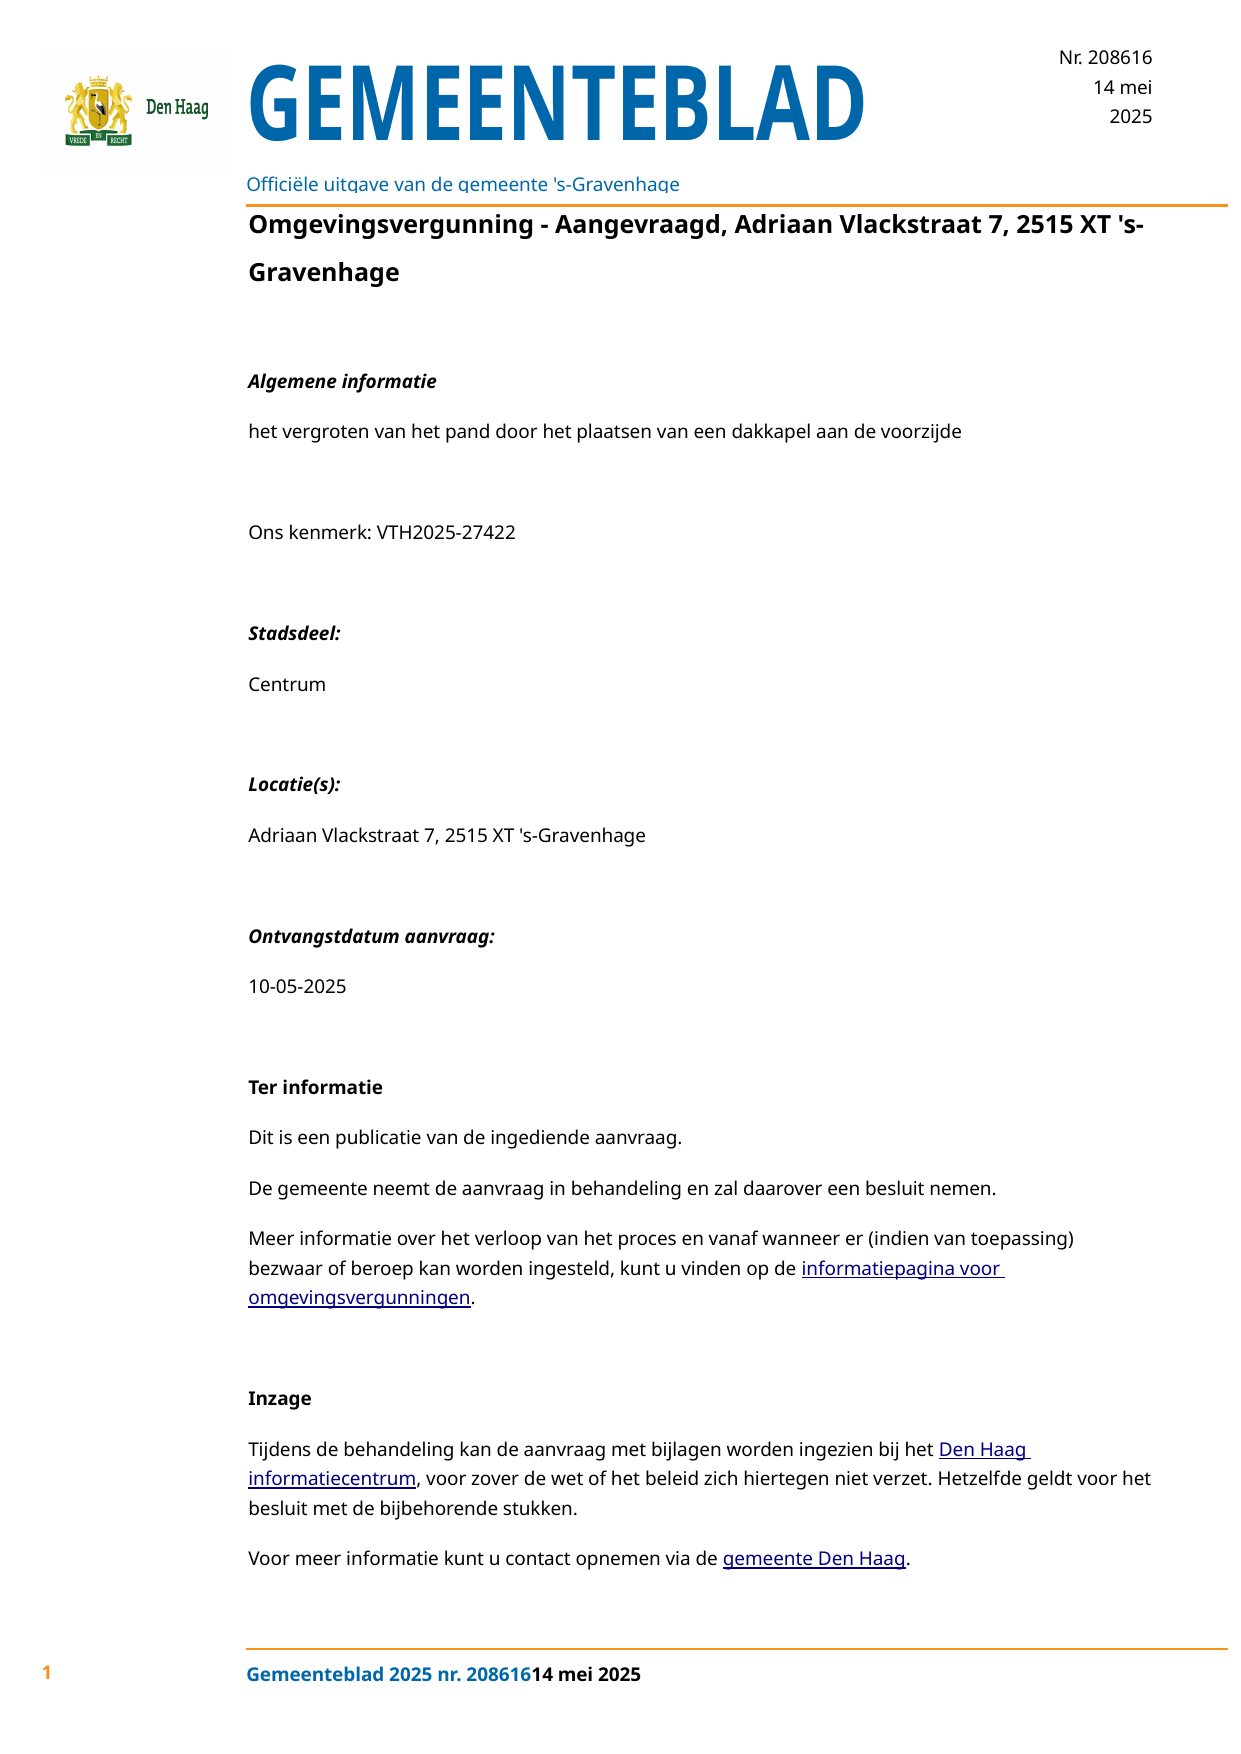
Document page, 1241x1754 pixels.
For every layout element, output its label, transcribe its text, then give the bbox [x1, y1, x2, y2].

text De gemeente neemt de aanvraag in behandeling en zal daarover een besluit nemen. [248, 1175, 1152, 1201]
text het vergroten van het pand door het plaatsen van een dakkapel aan de voorzijde [248, 419, 1152, 444]
text Algemene informatie [248, 368, 1152, 394]
picture [41, 47, 231, 172]
text Meer informatie over het verloop van het proces en vanaf wanneer er (indien van toepassing) bezwaar of beroep kan worden ingesteld, kunt u vinden op de informatiepagina voor omgevingsvergunningen. [248, 1225, 1152, 1310]
text Inzage [248, 1385, 1152, 1411]
text Adriaan Vlackstraat 7, 2515 XT 's-Gravenhage [248, 822, 1152, 848]
text Locatie(s): [248, 772, 1152, 797]
text Ons kenmerk: VTH2025-27422 [248, 519, 1152, 545]
text Dit is een publicatie van de ingediende aanvraag. [248, 1124, 1152, 1150]
text Voor meer informatie kunt u contact opnemen via de gemeente Den Haag. [248, 1545, 1152, 1571]
text Tijdens de behandeling kan de aanvraag met bijlagen worden ingezien bij het Den Haag informatiecentrum, voor zover de wet of het beleid zich hiertegen niet verzet. Hetzelfde geldt voor het besluit met de bijbehorende stukken. [248, 1436, 1152, 1521]
text Centrum [248, 671, 1152, 697]
text 10-05-2025 [248, 973, 1152, 999]
text Omgevingsvergunning - Aangevraagd, Adriaan Vlackstraat 7, 2515 XT 's-Gravenhage [248, 207, 1152, 288]
text Ontvangstdatum aanvraag: [248, 923, 1152, 949]
text Ter informatie [248, 1074, 1152, 1100]
text Stadsdeel: [248, 620, 1152, 646]
